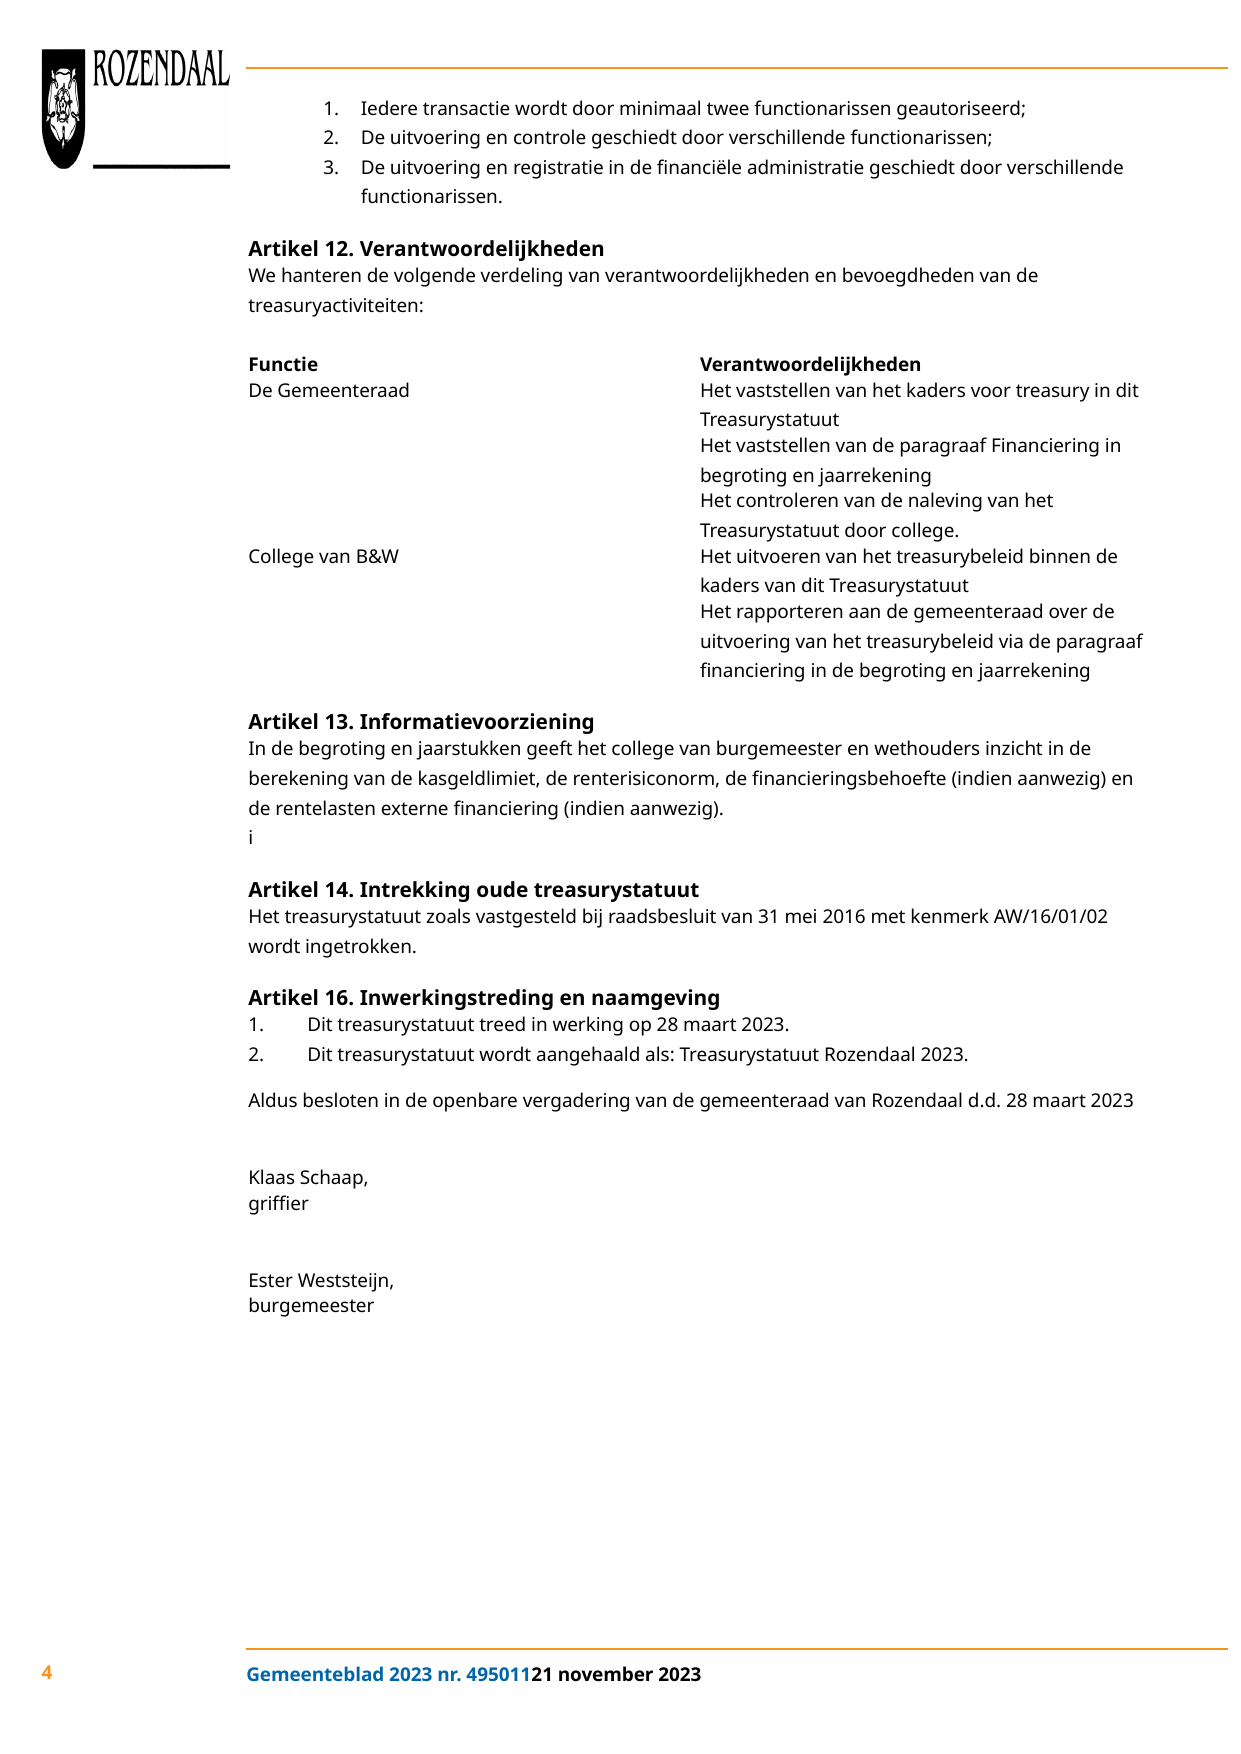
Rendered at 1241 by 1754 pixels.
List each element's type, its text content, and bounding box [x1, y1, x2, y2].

table_cell [248, 598, 700, 683]
text burgemeester [248, 1293, 1152, 1318]
table_cell Het vaststellen van het kaders voor treasury in dit Treasurystatuut [700, 377, 1152, 432]
table_cell Het vaststellen van de paragraaf Financiering in begroting en jaarrekening [700, 432, 1152, 488]
table_cell Het controleren van de naleving van het Treasurystatuut door college. [700, 488, 1152, 543]
table_header Verantwoordelijkheden [700, 351, 1152, 377]
table_cell [248, 432, 700, 488]
text Artikel 13. Informatievoorziening [248, 707, 1152, 736]
table_cell Het rapporteren aan de gemeenteraad over de uitvoering van het treasurybeleid via de paragraaf financiering in de begroting en jaarrekening [700, 598, 1152, 683]
table_cell Het uitvoeren van het treasurybeleid binnen de kaders van dit Treasurystatuut [700, 543, 1152, 598]
text Artikel 12. Verantwoordelijkheden [248, 234, 1152, 262]
list Dit treasurystatuut wordt aangehaald als: Treasurystatuut Rozendaal 2023. [248, 1041, 1152, 1067]
picture [41, 47, 231, 172]
text Aldus besloten in de openbare vergadering van de gemeenteraad van Rozendaal d.d. 28 maart 2023 [248, 1087, 1152, 1113]
table_header Functie [248, 351, 700, 377]
text Het treasurystatuut zoals vastgesteld bij raadsbesluit van 31 mei 2016 met kenmerk AW/16/01/02 wordt ingetrokken. [248, 903, 1152, 958]
list Iedere transactie wordt door minimaal twee functionarissen geautoriseerd; [323, 95, 1152, 121]
text We hanteren de volgende verdeling van verantwoordelijkheden en bevoegdheden van de treasuryactiviteiten: [248, 262, 1152, 318]
list Dit treasurystatuut treed in werking op 28 maart 2023. [248, 1012, 1152, 1037]
text Artikel 14. Intrekking oude treasurystatuut [248, 875, 1152, 903]
text In de begroting en jaarstukken geeft het college van burgemeester en wethouders inzicht in de berekening van de kasgeldlimiet, de renterisiconorm, de financieringsbehoefte (indien aanwezig) en de rentelasten externe financiering (indien aanwezig). [248, 736, 1152, 821]
table_cell [248, 488, 700, 543]
table_cell De Gemeenteraad [248, 377, 700, 432]
list De uitvoering en registratie in de financiële administratie geschiedt door verschillende functionarissen. [323, 154, 1152, 209]
text Ester Weststeijn, [248, 1267, 1152, 1293]
text Klaas Schaap, [248, 1164, 1152, 1190]
text griffier [248, 1190, 1152, 1216]
list De uitvoering en controle geschiedt door verschillende functionarissen; [323, 124, 1152, 150]
text Artikel 16. Inwerkingstreding en naamgeving [248, 983, 1152, 1012]
text i [248, 824, 1152, 850]
table_cell College van B&W [248, 543, 700, 598]
